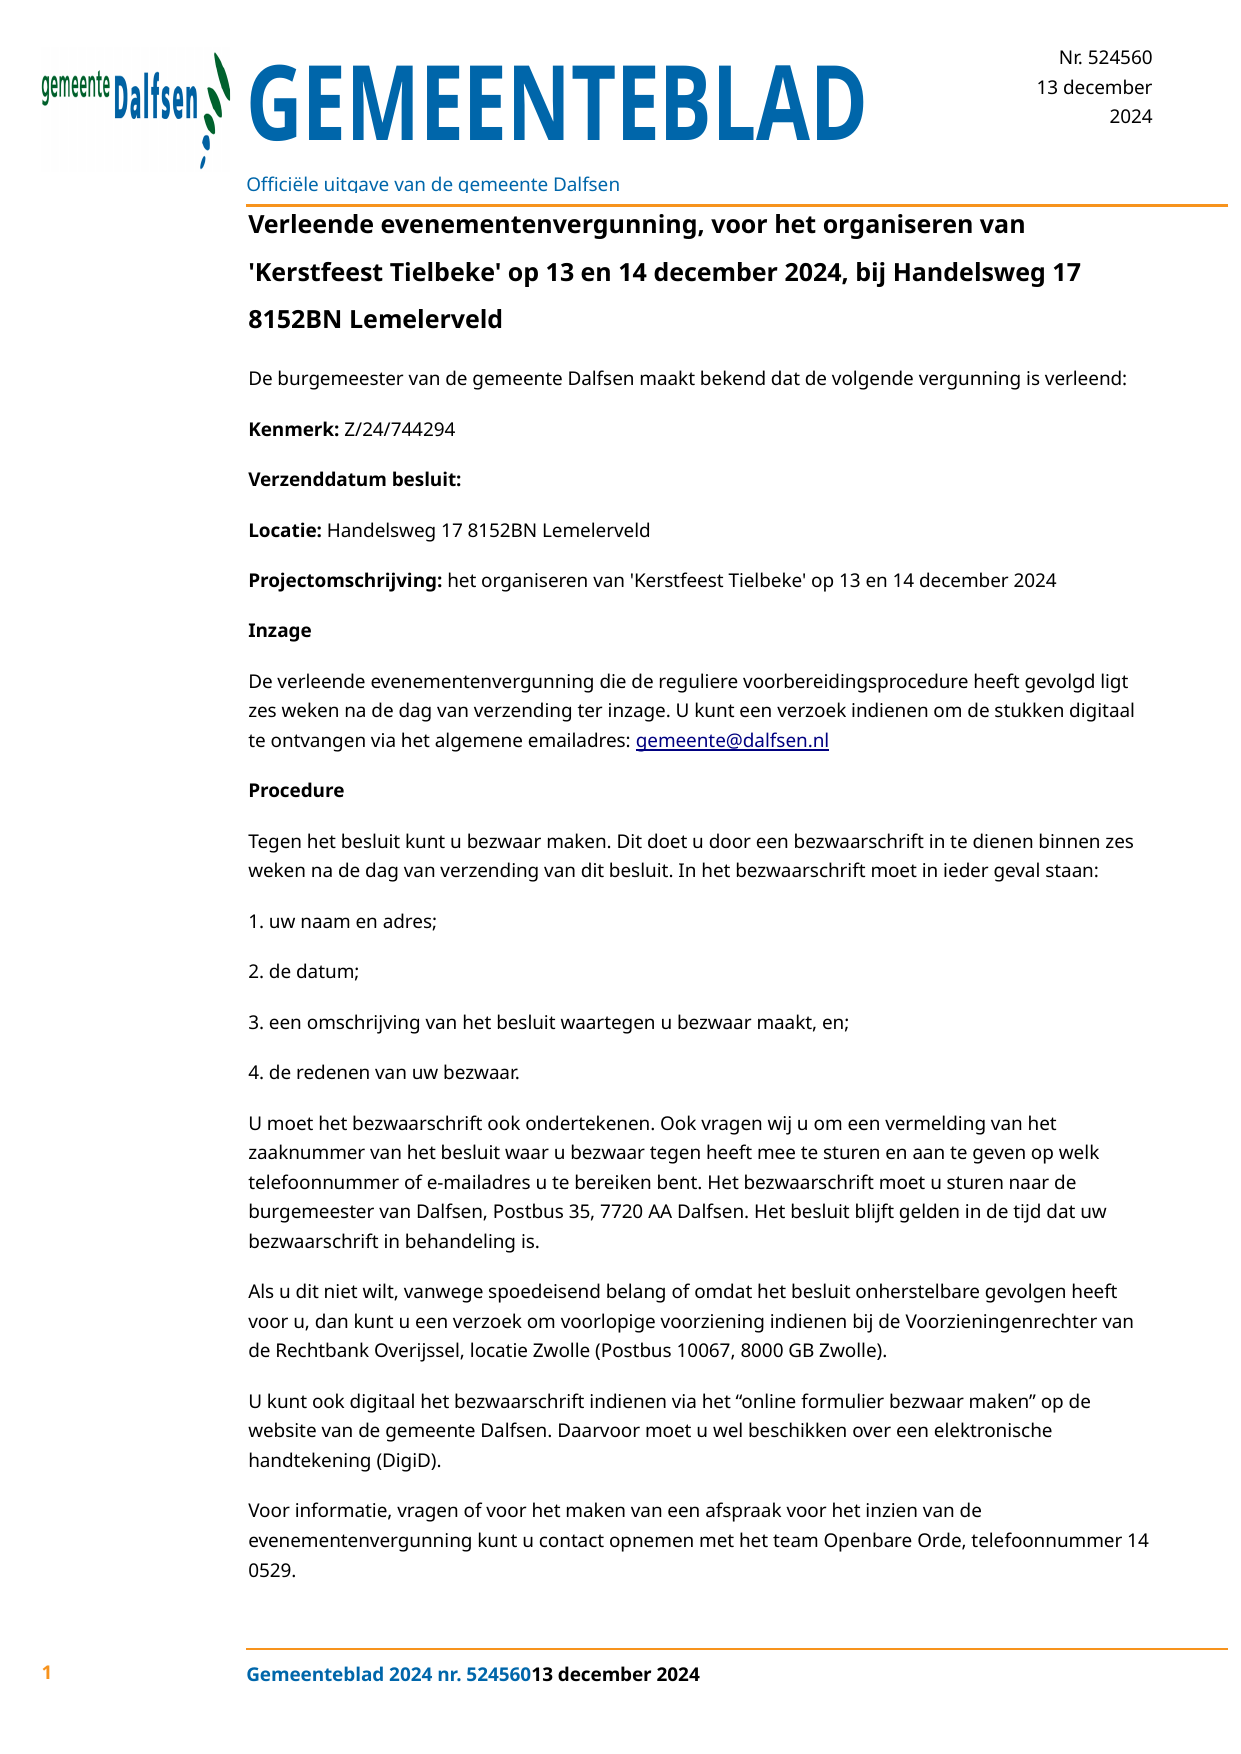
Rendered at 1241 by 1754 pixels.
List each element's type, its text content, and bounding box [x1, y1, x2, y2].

text Inzage [248, 618, 1152, 643]
text Als u dit niet wilt, vanwege spoedeisend belang of omdat het besluit onherstelbare gevolgen heeft voor u, dan kunt u een verzoek om voorlopige voorziening indienen bij de Voorzieningenrechter van de Rechtbank Overijssel, locatie Zwolle (Postbus 10067, 8000 GB Zwolle). [248, 1278, 1152, 1363]
text 3. een omschrijving van het besluit waartegen u bezwaar maakt, en; [248, 1009, 1152, 1034]
text Kenmerk: Z/24/744294 [248, 416, 1152, 442]
text 4. de redenen van uw bezwaar. [248, 1059, 1152, 1085]
text U moet het bezwaarschrift ook ondertekenen. Ook vragen wij u om een vermelding van het zaaknummer van het besluit waar u bezwaar tegen heeft mee te sturen en aan te geven op welk telefoonnummer of e-mailadres u te bereiken bent. Het bezwaarschrift moet u sturen naar de burgemeester van Dalfsen, Postbus 35, 7720 AA Dalfsen. Het besluit blijft gelden in de tijd dat uw bezwaarschrift in behandeling is. [248, 1110, 1152, 1254]
text Projectomschrijving: het organiseren van 'Kerstfeest Tielbeke' op 13 en 14 december 2024 [248, 567, 1152, 593]
text Verleende evenementenvergunning, voor het organiseren van 'Kerstfeest Tielbeke' op 13 en 14 december 2024, bij Handelsweg 17 8152BN Lemelerveld [248, 207, 1152, 336]
text De burgemeester van de gemeente Dalfsen maakt bekend dat de volgende vergunning is verleend: [248, 366, 1152, 391]
text Procedure [248, 778, 1152, 803]
text Tegen het besluit kunt u bezwaar maken. Dit doet u door een bezwaarschrift in te dienen binnen zes weken na de dag van verzending van dit besluit. In het bezwaarschrift moet in ieder geval staan: [248, 828, 1152, 883]
text U kunt ook digitaal het bezwaarschrift indienen via het “online formulier bezwaar maken” op de website van de gemeente Dalfsen. Daarvoor moet u wel beschikken over een elektronische handtekening (DigiD). [248, 1388, 1152, 1473]
text Verzenddatum besluit: [248, 466, 1152, 492]
text Voor informatie, vragen of voor het maken van een afspraak voor het inzien van de evenementenvergunning kunt u contact opnemen met het team Openbare Orde, telefoonnummer 14 0529. [248, 1498, 1152, 1582]
text 1. uw naam en adres; [248, 908, 1152, 934]
text De verleende evenementenvergunning die de reguliere voorbereidingsprocedure heeft gevolgd ligt zes weken na de dag van verzending ter inzage. U kunt een verzoek indienen om de stukken digitaal te ontvangen via het algemene emailadres: gemeente@dalfsen.nl [248, 668, 1152, 753]
picture [41, 47, 231, 172]
text 2. de datum; [248, 958, 1152, 984]
text Locatie: Handelsweg 17 8152BN Lemelerveld [248, 517, 1152, 542]
